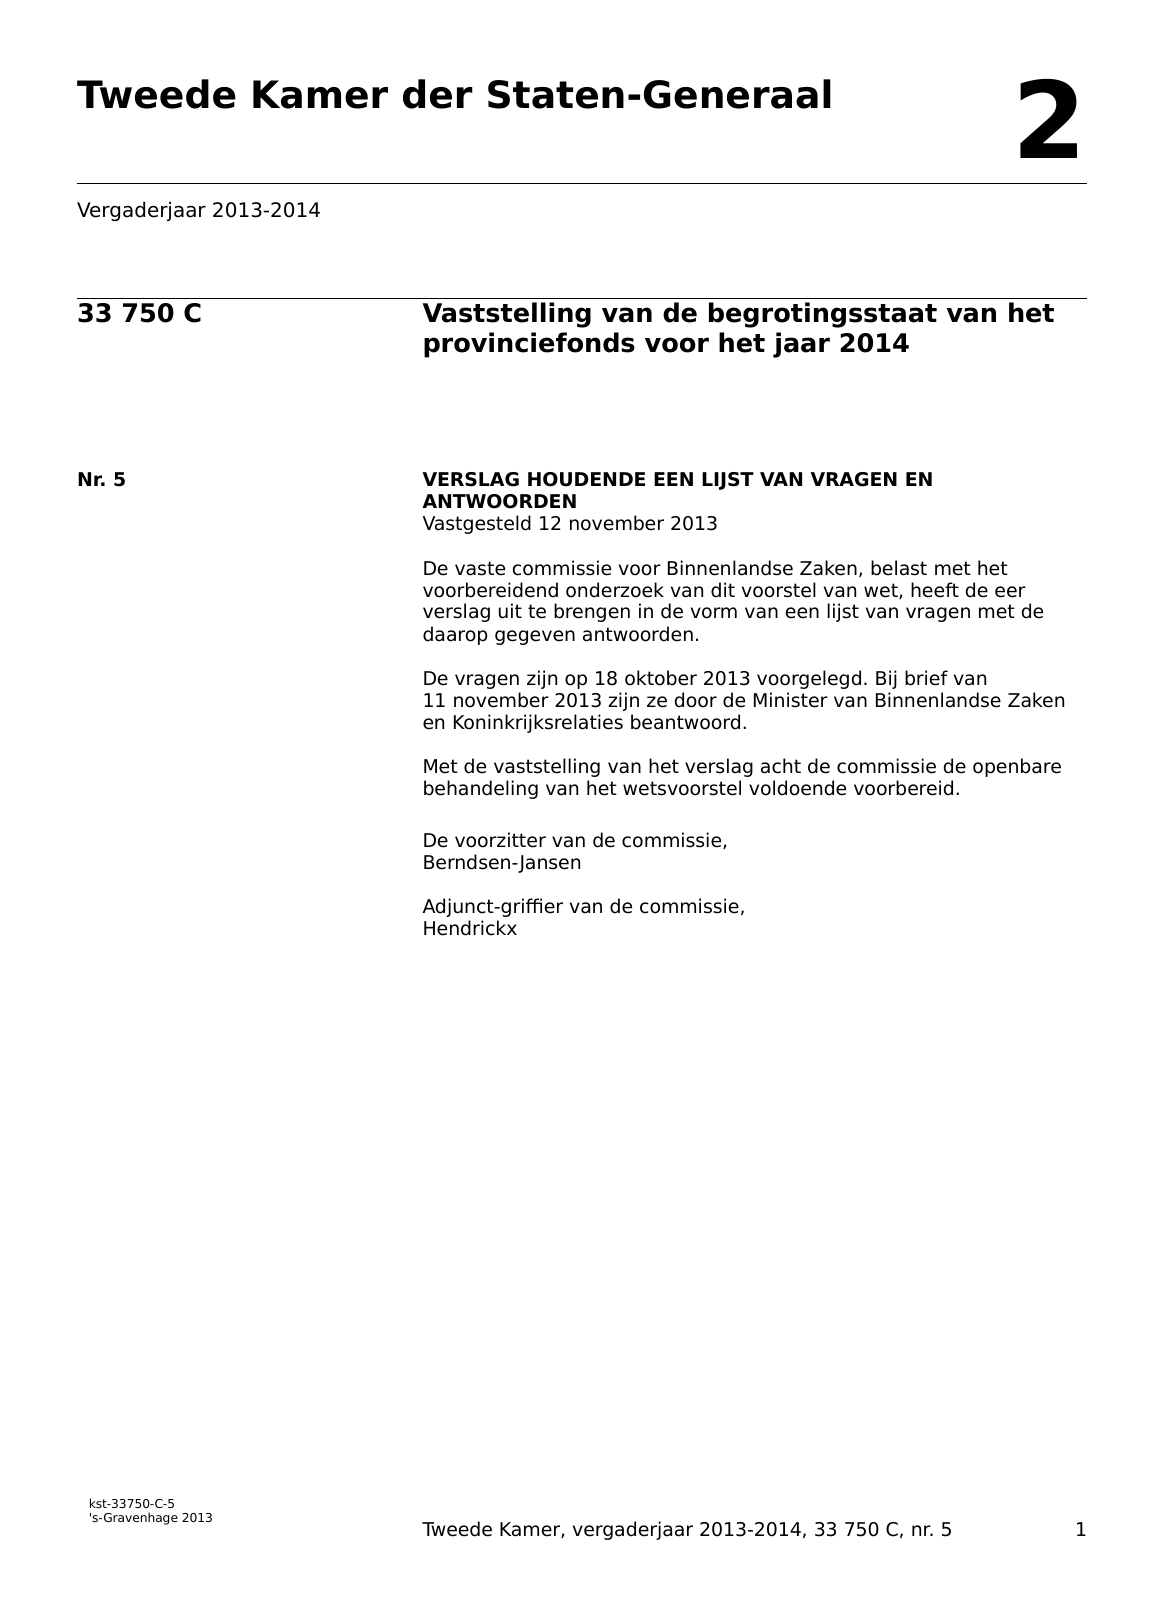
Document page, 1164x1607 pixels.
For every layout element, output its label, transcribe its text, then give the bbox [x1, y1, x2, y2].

text De vaste commissie voor Binnenlandse Zaken, belast met het voorbereidend onderzoek van dit voorstel van wet, heeft de eer verslag uit te brengen in de vorm van een lijst van vragen met de daarop gegeven antwoorden. [422, 557, 1087, 645]
text Vastgesteld 12 november 2013 [422, 513, 1087, 535]
table_header 2 [886, 59, 1087, 183]
text De voorzitter van de commissie, Berndsen-Jansen [422, 830, 1087, 874]
subtitle 33 750 C Vaststelling van de begrotingsstaat van het provinciefonds voor het jaar 2014 [77, 299, 1087, 358]
subtitle Nr. 5 VERSLAG HOUDENDE EEN LIJST VAN VRAGEN EN ANTWOORDEN [77, 469, 1087, 513]
text kst-33750-C-5 [88, 1497, 323, 1511]
text Met de vaststelling van het verslag acht de commissie de openbare behandeling van het wetsvoorstel voldoende voorbereid. [422, 756, 1087, 800]
text Adjunct-griffier van de commissie, Hendrickx [422, 896, 1087, 940]
text De vragen zijn op 18 oktober 2013 voorgelegd. Bij brief van 11 november 2013 zijn ze door de Minister van Binnenlandse Zaken en Koninkrijksrelaties beantwoord. [422, 668, 1087, 733]
table_cell Vergaderjaar 2013-2014 [77, 184, 1087, 298]
text 's-Gravenhage 2013 [88, 1511, 323, 1525]
table_header Tweede Kamer der Staten-Generaal [77, 59, 886, 183]
